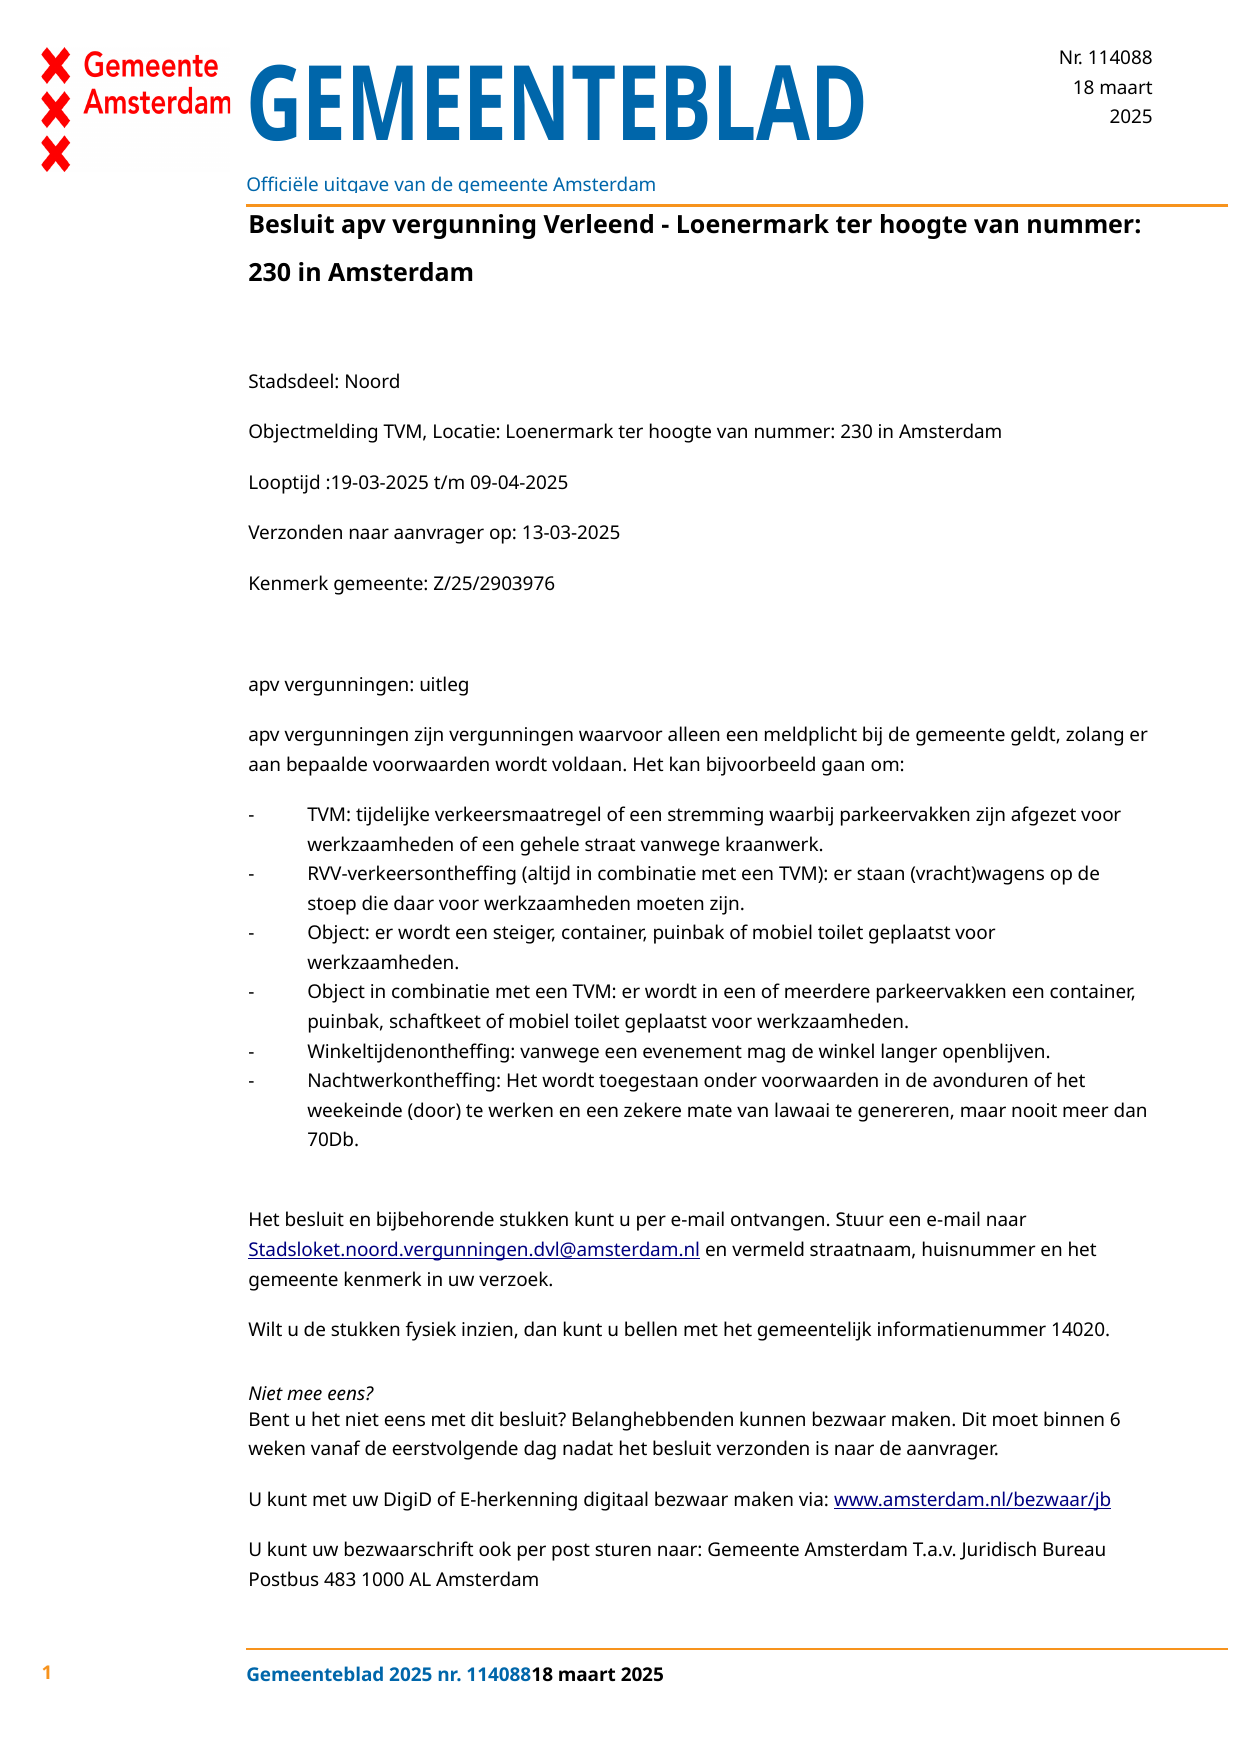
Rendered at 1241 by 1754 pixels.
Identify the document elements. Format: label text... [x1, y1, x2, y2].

list Nachtwerkontheffing: Het wordt toegestaan onder voorwaarden in de avonduren of het weekeinde (door) te werken en een zekere mate van lawaai te genereren, maar nooit meer dan 70Db. [248, 1067, 1152, 1152]
text Het besluit en bijbehorende stukken kunt u per e-mail ontvangen. Stuur een e-mail naar Stadsloket.noord.vergunningen.dvl@amsterdam.nl en vermeld straatnaam, huisnummer en het gemeente kenmerk in uw verzoek. [248, 1207, 1152, 1292]
text apv vergunningen: uitleg [248, 671, 1152, 697]
text Looptijd :19-03-2025 t/m 09-04-2025 [248, 469, 1152, 495]
text U kunt met uw DigiD of E-herkenning digitaal bezwaar maken via: www.amsterdam.nl/bezwaar/jb [248, 1486, 1152, 1512]
list Winkeltijdenontheffing: vanwege een evenement mag de winkel langer openblijven. [248, 1038, 1152, 1064]
text U kunt uw bezwaarschrift ook per post sturen naar: Gemeente Amsterdam T.a.v. Juridisch Bureau Postbus 483 1000 AL Amsterdam [248, 1536, 1152, 1592]
text apv vergunningen zijn vergunningen waarvoor alleen een meldplicht bij de gemeente geldt, zolang er aan bepaalde voorwaarden wordt voldaan. Het kan bijvoorbeeld gaan om: [248, 721, 1152, 777]
text Wilt u de stukken fysiek inzien, dan kunt u bellen met het gemeentelijk informatienummer 14020. [248, 1316, 1152, 1342]
list RVV-verkeersontheffing (altijd in combinatie met een TVM): er staan (vracht)wagens op de stoep die daar voor werkzaamheden moeten zijn. [248, 860, 1152, 916]
text Stadsdeel: Noord [248, 368, 1152, 394]
text Verzonden naar aanvrager op: 13-03-2025 [248, 519, 1152, 545]
text Bent u het niet eens met dit besluit? Belanghebbenden kunnen bezwaar maken. Dit moet binnen 6 weken vanaf de eerstvolgende dag nadat het besluit verzonden is naar de aanvrager. [248, 1406, 1152, 1461]
list Object: er wordt een steiger, container, puinbak of mobiel toilet geplaatst voor werkzaamheden. [248, 919, 1152, 975]
picture [41, 47, 231, 172]
list TVM: tijdelijke verkeersmaatregel of een stremming waarbij parkeervakken zijn afgezet voor werkzaamheden of een gehele straat vanwege kraanwerk. [248, 801, 1152, 857]
text Niet mee eens? [248, 1380, 1152, 1406]
text Objectmelding TVM, Locatie: Loenermark ter hoogte van nummer: 230 in Amsterdam [248, 419, 1152, 444]
text Besluit apv vergunning Verleend - Loenermark ter hoogte van nummer: 230 in Amsterdam [248, 207, 1152, 288]
list Object in combinatie met een TVM: er wordt in een of meerdere parkeervakken een container, puinbak, schaftkeet of mobiel toilet geplaatst voor werkzaamheden. [248, 979, 1152, 1034]
text Kenmerk gemeente: Z/25/2903976 [248, 570, 1152, 596]
